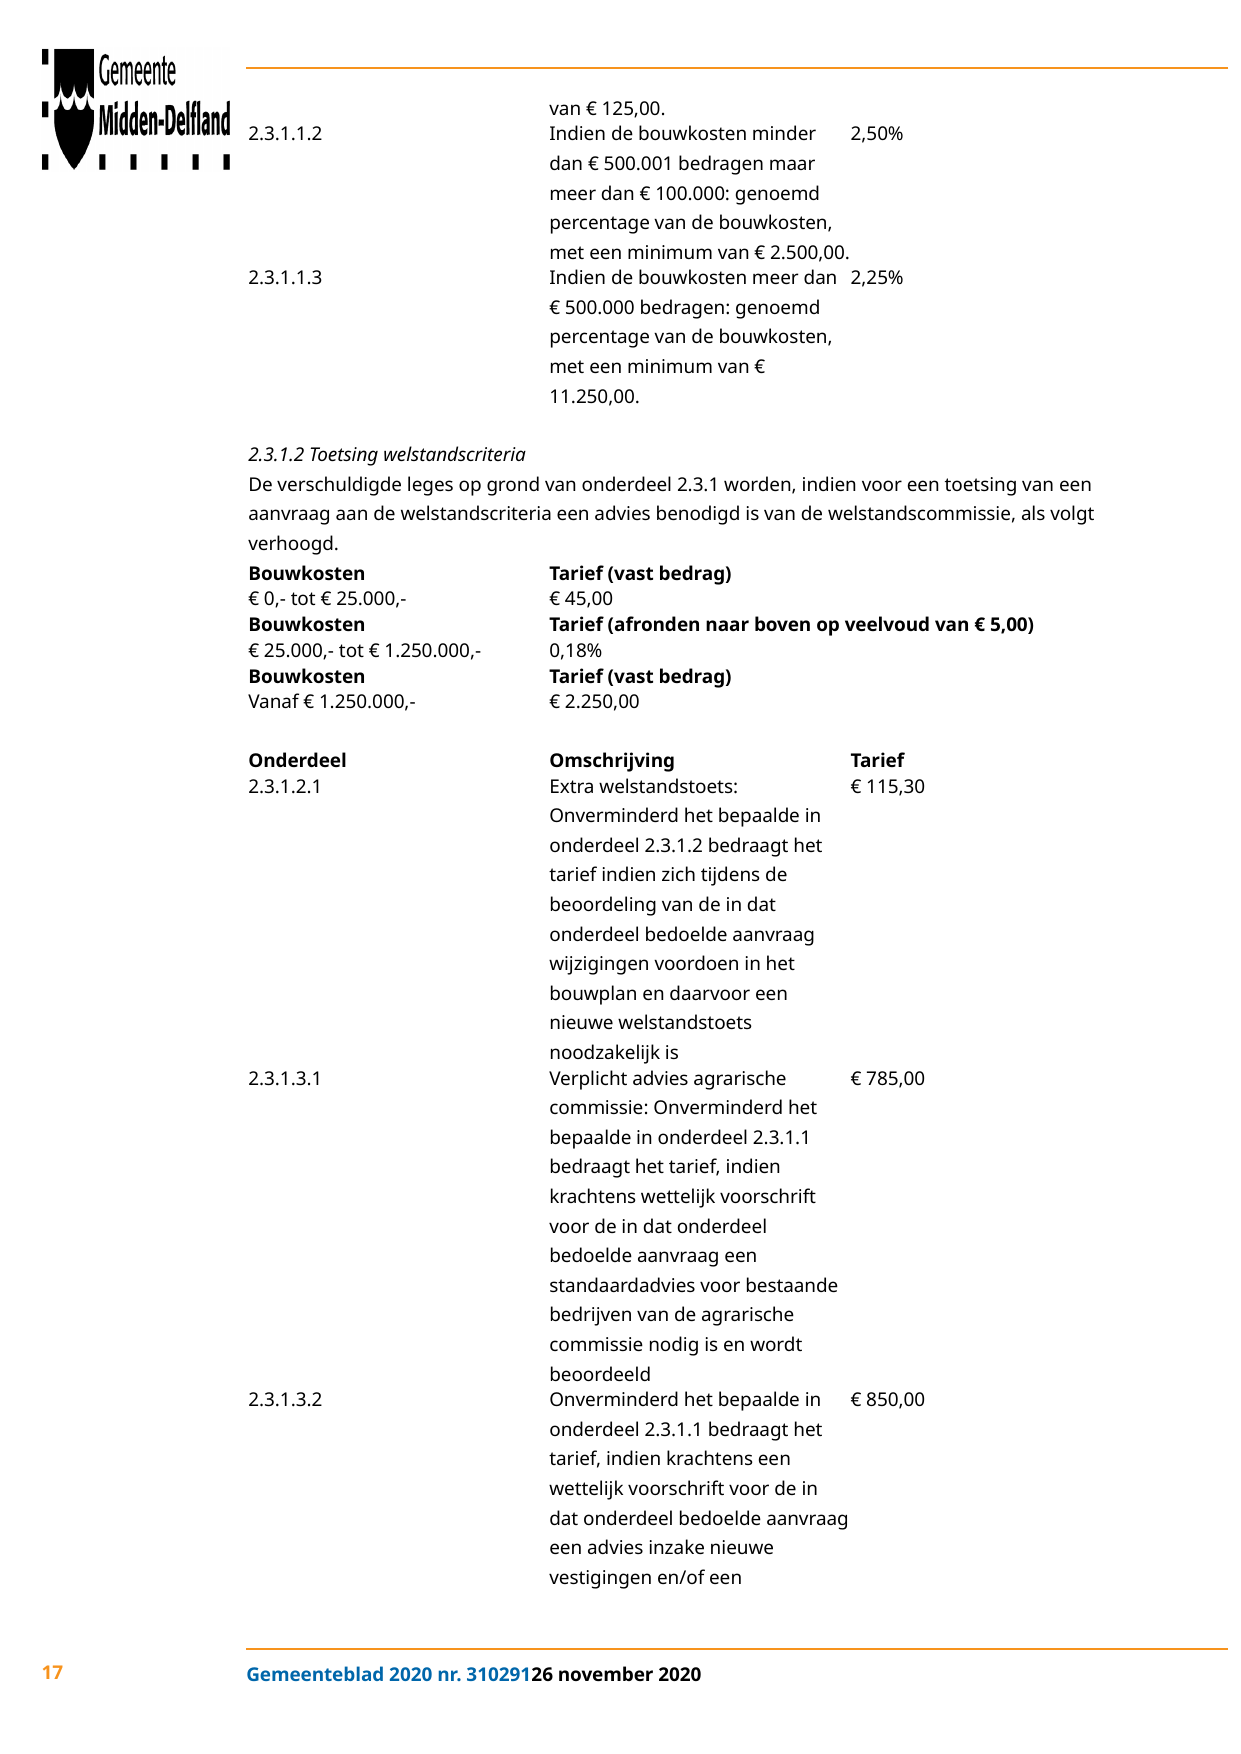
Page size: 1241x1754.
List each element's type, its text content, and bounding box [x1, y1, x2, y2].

table_cell Tarief (afronden naar boven op veelvoud van € 5,00) [549, 611, 1152, 637]
table_cell Extra welstandstoets: Onverminderd het bepaalde in onderdeel 2.3.1.2 bedraagt het tarief indien zich tijdens de beoordeling van de in dat onderdeel bedoelde aanvraag wijzigingen voordoen in het bouwplan en daarvoor een nieuwe welstandstoets noodzakelijk is [549, 773, 850, 1065]
table_cell € 785,00 [850, 1065, 1152, 1386]
table_cell [248, 95, 549, 121]
table_header Onderdeel [248, 747, 549, 773]
table_cell € 0,- tot € 25.000,- [248, 586, 549, 611]
table_cell 2.3.1.3.2 [248, 1386, 549, 1590]
table_cell € 25.000,- tot € 1.250.000,- [248, 637, 549, 663]
table_cell € 115,30 [850, 773, 1152, 1065]
table_cell Verplicht advies agrarische commissie: Onverminderd het bepaalde in onderdeel 2.3.1.1 bedraagt het tarief, indien krachtens wettelijk voorschrift voor de in dat onderdeel bedoelde aanvraag een standaardadvies voor bestaande bedrijven van de agrarische commissie nodig is en wordt beoordeeld [549, 1065, 850, 1386]
table_cell 2,50% [850, 121, 1152, 264]
table_cell € 2.250,00 [549, 689, 1152, 714]
picture [41, 47, 231, 172]
table_cell 2.3.1.3.1 [248, 1065, 549, 1386]
table_cell € 45,00 [549, 586, 1152, 611]
text 2.3.1.2 Toetsing welstandscriteria [248, 441, 1152, 467]
table_cell 2.3.1.2.1 [248, 773, 549, 1065]
table_cell 2.3.1.1.3 [248, 265, 549, 409]
table_header Tarief (vast bedrag) [549, 560, 1152, 586]
table_cell 2.3.1.1.2 [248, 121, 549, 264]
table_cell Tarief (vast bedrag) [549, 663, 1152, 688]
table_cell Bouwkosten [248, 663, 549, 688]
table_header Tarief [850, 747, 1152, 773]
text De verschuldigde leges op grond van onderdeel 2.3.1 worden, indien voor een toetsing van een aanvraag aan de welstandscriteria een advies benodigd is van de welstandscommissie, als volgt verhoogd. [248, 471, 1152, 556]
table_cell Bouwkosten [248, 611, 549, 637]
table_cell van € 125,00. [549, 95, 850, 121]
table_cell € 850,00 [850, 1386, 1152, 1590]
table_cell Onverminderd het bepaalde in onderdeel 2.3.1.1 bedraagt het tarief, indien krachtens een wettelijk voorschrift voor de in dat onderdeel bedoelde aanvraag een advies inzake nieuwe vestigingen en/of een [549, 1386, 850, 1590]
table_header Bouwkosten [248, 560, 549, 586]
table_cell Indien de bouwkosten minder dan € 500.001 bedragen maar meer dan € 100.000: genoemd percentage van de bouwkosten, met een minimum van € 2.500,00. [549, 121, 850, 264]
table_cell 2,25% [850, 265, 1152, 409]
table_cell Vanaf € 1.250.000,- [248, 689, 549, 714]
table_cell Indien de bouwkosten meer dan € 500.000 bedragen: genoemd percentage van de bouwkosten, met een minimum van € 11.250,00. [549, 265, 850, 409]
table_header Omschrijving [549, 747, 850, 773]
table_cell 0,18% [549, 637, 1152, 663]
table_cell [850, 95, 1152, 121]
